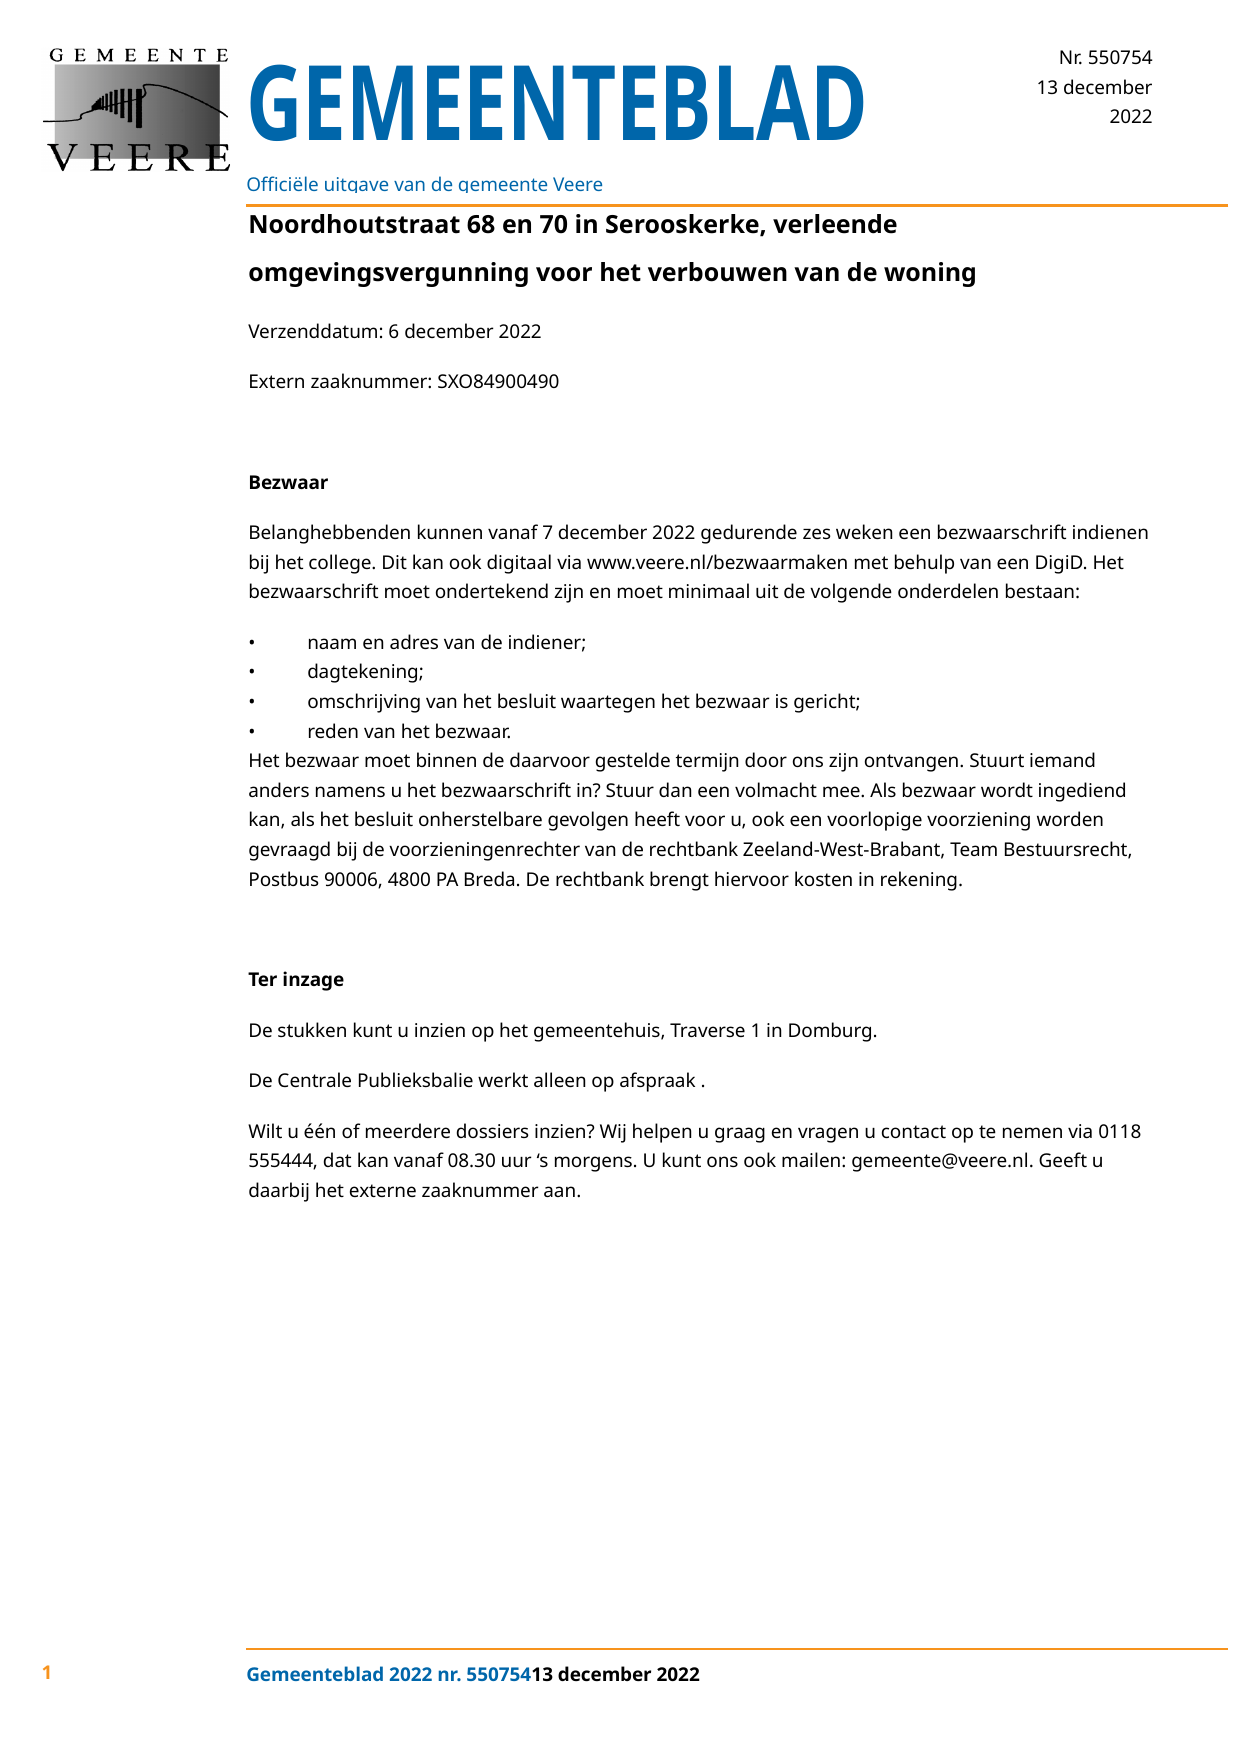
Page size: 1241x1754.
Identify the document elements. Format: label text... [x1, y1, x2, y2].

text Ter inzage [248, 967, 1152, 992]
list dagtekening; [248, 659, 1152, 684]
text Extern zaaknummer: SXO84900490 [248, 368, 1152, 394]
list naam en adres van de indiener; [248, 629, 1152, 655]
text Het bezwaar moet binnen de daarvoor gestelde termijn door ons zijn ontvangen. Stuurt iemand anders namens u het bezwaarschrift in? Stuur dan een volmacht mee. Als bezwaar wordt ingediend kan, als het besluit onherstelbare gevolgen heeft voor u, ook een voorlopige voorziening worden gevraagd bij de voorzieningenrechter van de rechtbank Zeeland-West-Brabant, Team Bestuursrecht, Postbus 90006, 4800 PA Breda. De rechtbank brengt hiervoor kosten in rekening. [248, 747, 1152, 892]
text Belanghebbenden kunnen vanaf 7 december 2022 gedurende zes weken een bezwaarschrift indienen bij het college. Dit kan ook digitaal via www.veere.nl/bezwaarmaken met behulp van een DigiD. Het bezwaarschrift moet ondertekend zijn en moet minimaal uit de volgende onderdelen bestaan: [248, 519, 1152, 604]
text Noordhoutstraat 68 en 70 in Serooskerke, verleende omgevingsvergunning voor het verbouwen van de woning [248, 207, 1152, 288]
text De Centrale Publieksbalie werkt alleen op afspraak . [248, 1067, 1152, 1093]
text Verzenddatum: 6 december 2022 [248, 318, 1152, 344]
text Wilt u één of meerdere dossiers inzien? Wij helpen u graag en vragen u contact op te nemen via 0118 555444, dat kan vanaf 08.30 uur ‘s morgens. U kunt ons ook mailen: gemeente@veere.nl. Geeft u daarbij het externe zaaknummer aan. [248, 1118, 1152, 1203]
list reden van het bezwaar. [248, 718, 1152, 744]
list omschrijving van het besluit waartegen het bezwaar is gericht; [248, 688, 1152, 714]
picture [41, 47, 231, 172]
text De stukken kunt u inzien op het gemeentehuis, Traverse 1 in Domburg. [248, 1017, 1152, 1043]
text Bezwaar [248, 469, 1152, 495]
